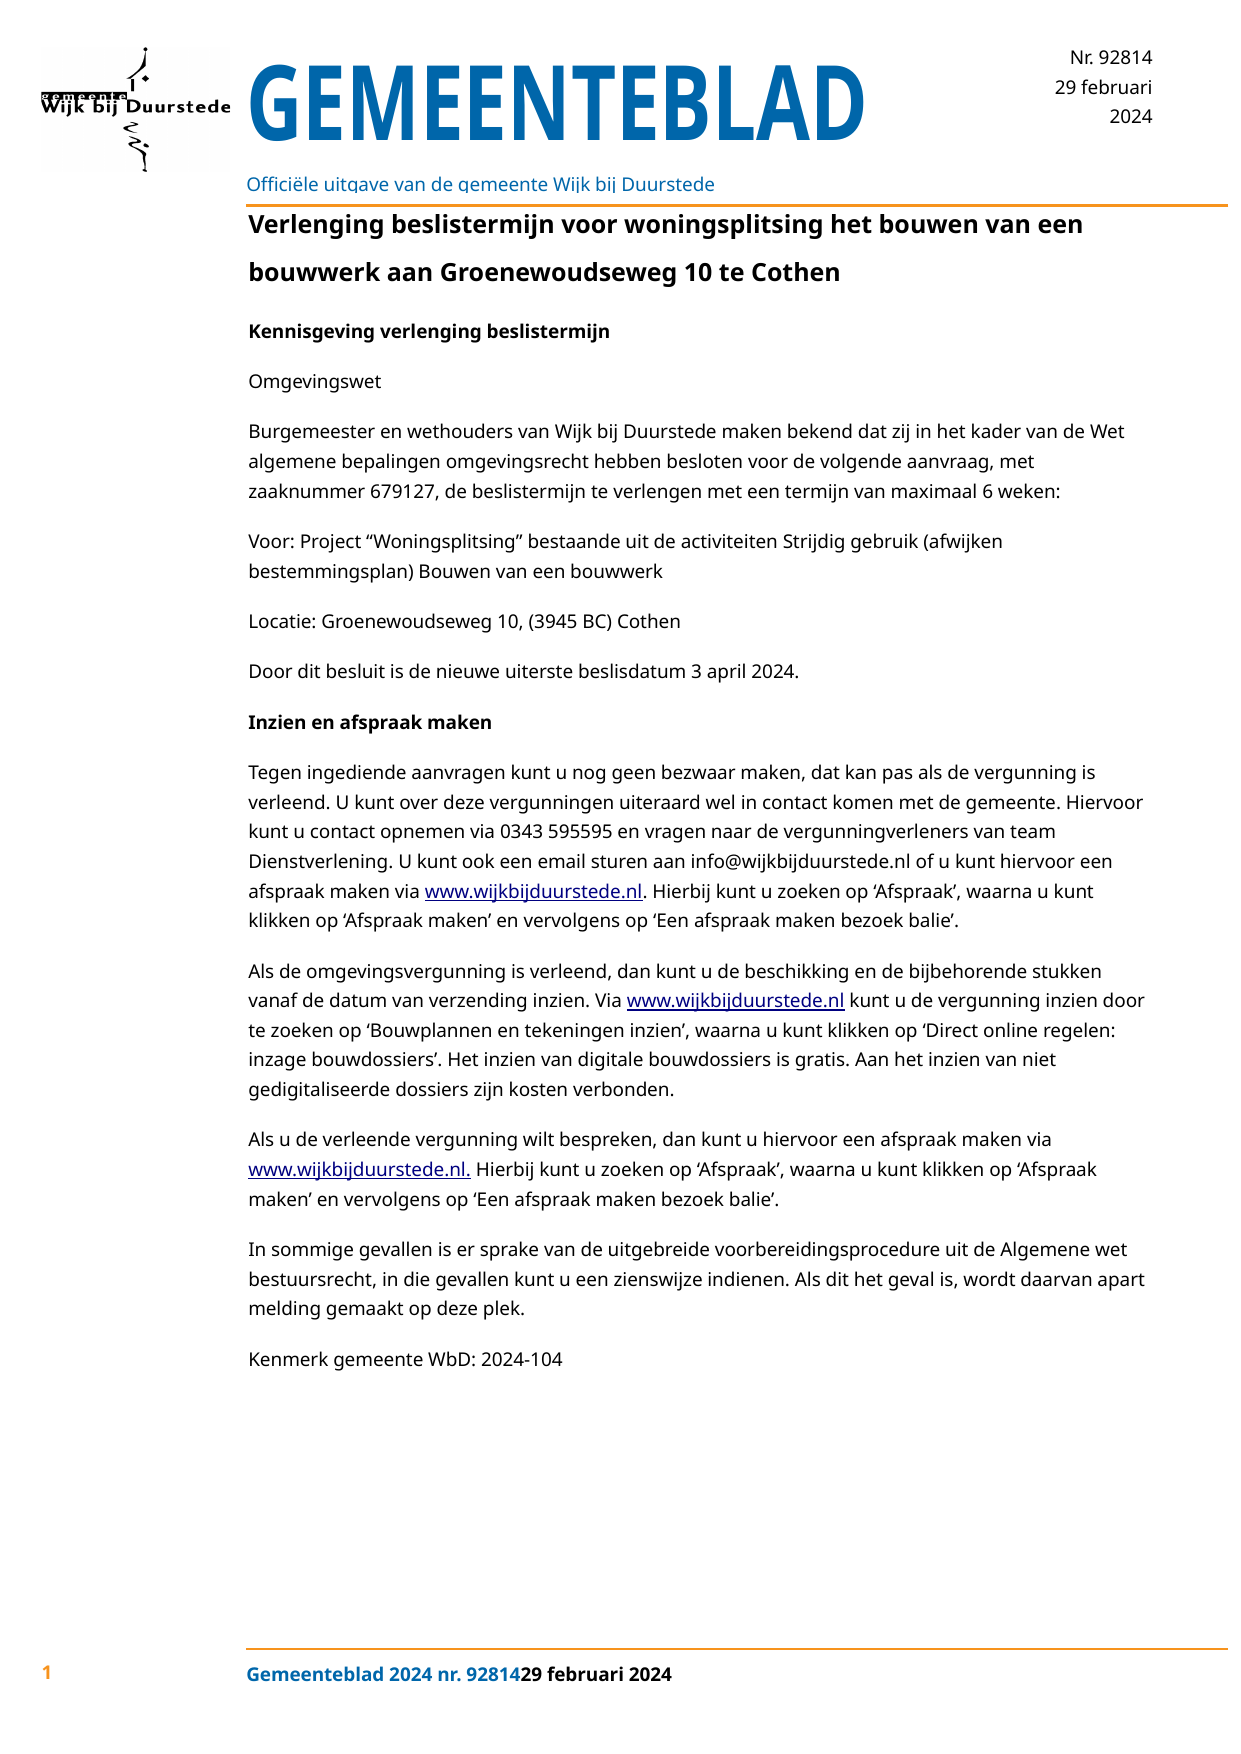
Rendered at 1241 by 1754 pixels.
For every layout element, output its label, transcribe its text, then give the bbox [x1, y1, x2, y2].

text In sommige gevallen is er sprake van de uitgebreide voorbereidingsprocedure uit de Algemene wet bestuursrecht, in die gevallen kunt u een zienswijze indienen. Als dit het geval is, wordt daarvan apart melding gemaakt op deze plek. [248, 1236, 1152, 1321]
text Burgemeester en wethouders van Wijk bij Duurstede maken bekend dat zij in het kader van de Wet algemene bepalingen omgevingsrecht hebben besloten voor de volgende aanvraag, met zaaknummer 679127, de beslistermijn te verlengen met een termijn van maximaal 6 weken: [248, 419, 1152, 504]
text Locatie: Groenewoudseweg 10, (3945 BC) Cothen [248, 608, 1152, 634]
text Omgevingswet [248, 368, 1152, 394]
text Verlenging beslistermijn voor woningsplitsing het bouwen van een bouwwerk aan Groenewoudseweg 10 te Cothen [248, 207, 1152, 288]
picture [41, 47, 231, 172]
text Door dit besluit is de nieuwe uiterste beslisdatum 3 april 2024. [248, 659, 1152, 684]
text Als de omgevingsvergunning is verleend, dan kunt u de beschikking en de bijbehorende stukken vanaf de datum van verzending inzien. Via www.wijkbijduurstede.nl kunt u de vergunning inzien door te zoeken op ‘Bouwplannen en tekeningen inzien’, waarna u kunt klikken op ‘Direct online regelen: inzage bouwdossiers’. Het inzien van digitale bouwdossiers is gratis. Aan het inzien van niet gedigitaliseerde dossiers zijn kosten verbonden. [248, 958, 1152, 1102]
text Kenmerk gemeente WbD: 2024-104 [248, 1346, 1152, 1372]
text Inzien en afspraak maken [248, 709, 1152, 735]
text Tegen ingediende aanvragen kunt u nog geen bezwaar maken, dat kan pas als de vergunning is verleend. U kunt over deze vergunningen uiteraard wel in contact komen met de gemeente. Hiervoor kunt u contact opnemen via 0343 595595 en vragen naar de vergunningverleners van team Dienstverlening. U kunt ook een email sturen aan info@wijkbijduurstede.nl of u kunt hiervoor een afspraak maken via www.wijkbijduurstede.nl. Hierbij kunt u zoeken op ‘Afspraak’, waarna u kunt klikken op ‘Afspraak maken’ en vervolgens op ‘Een afspraak maken bezoek balie’. [248, 759, 1152, 933]
text Als u de verleende vergunning wilt bespreken, dan kunt u hiervoor een afspraak maken via www.wijkbijduurstede.nl. Hierbij kunt u zoeken op ‘Afspraak’, waarna u kunt klikken op ‘Afspraak maken’ en vervolgens op ‘Een afspraak maken bezoek balie’. [248, 1127, 1152, 1212]
text Voor: Project “Woningsplitsing” bestaande uit de activiteiten Strijdig gebruik (afwijken bestemmingsplan) Bouwen van een bouwwerk [248, 528, 1152, 584]
text Kennisgeving verlenging beslistermijn [248, 318, 1152, 344]
